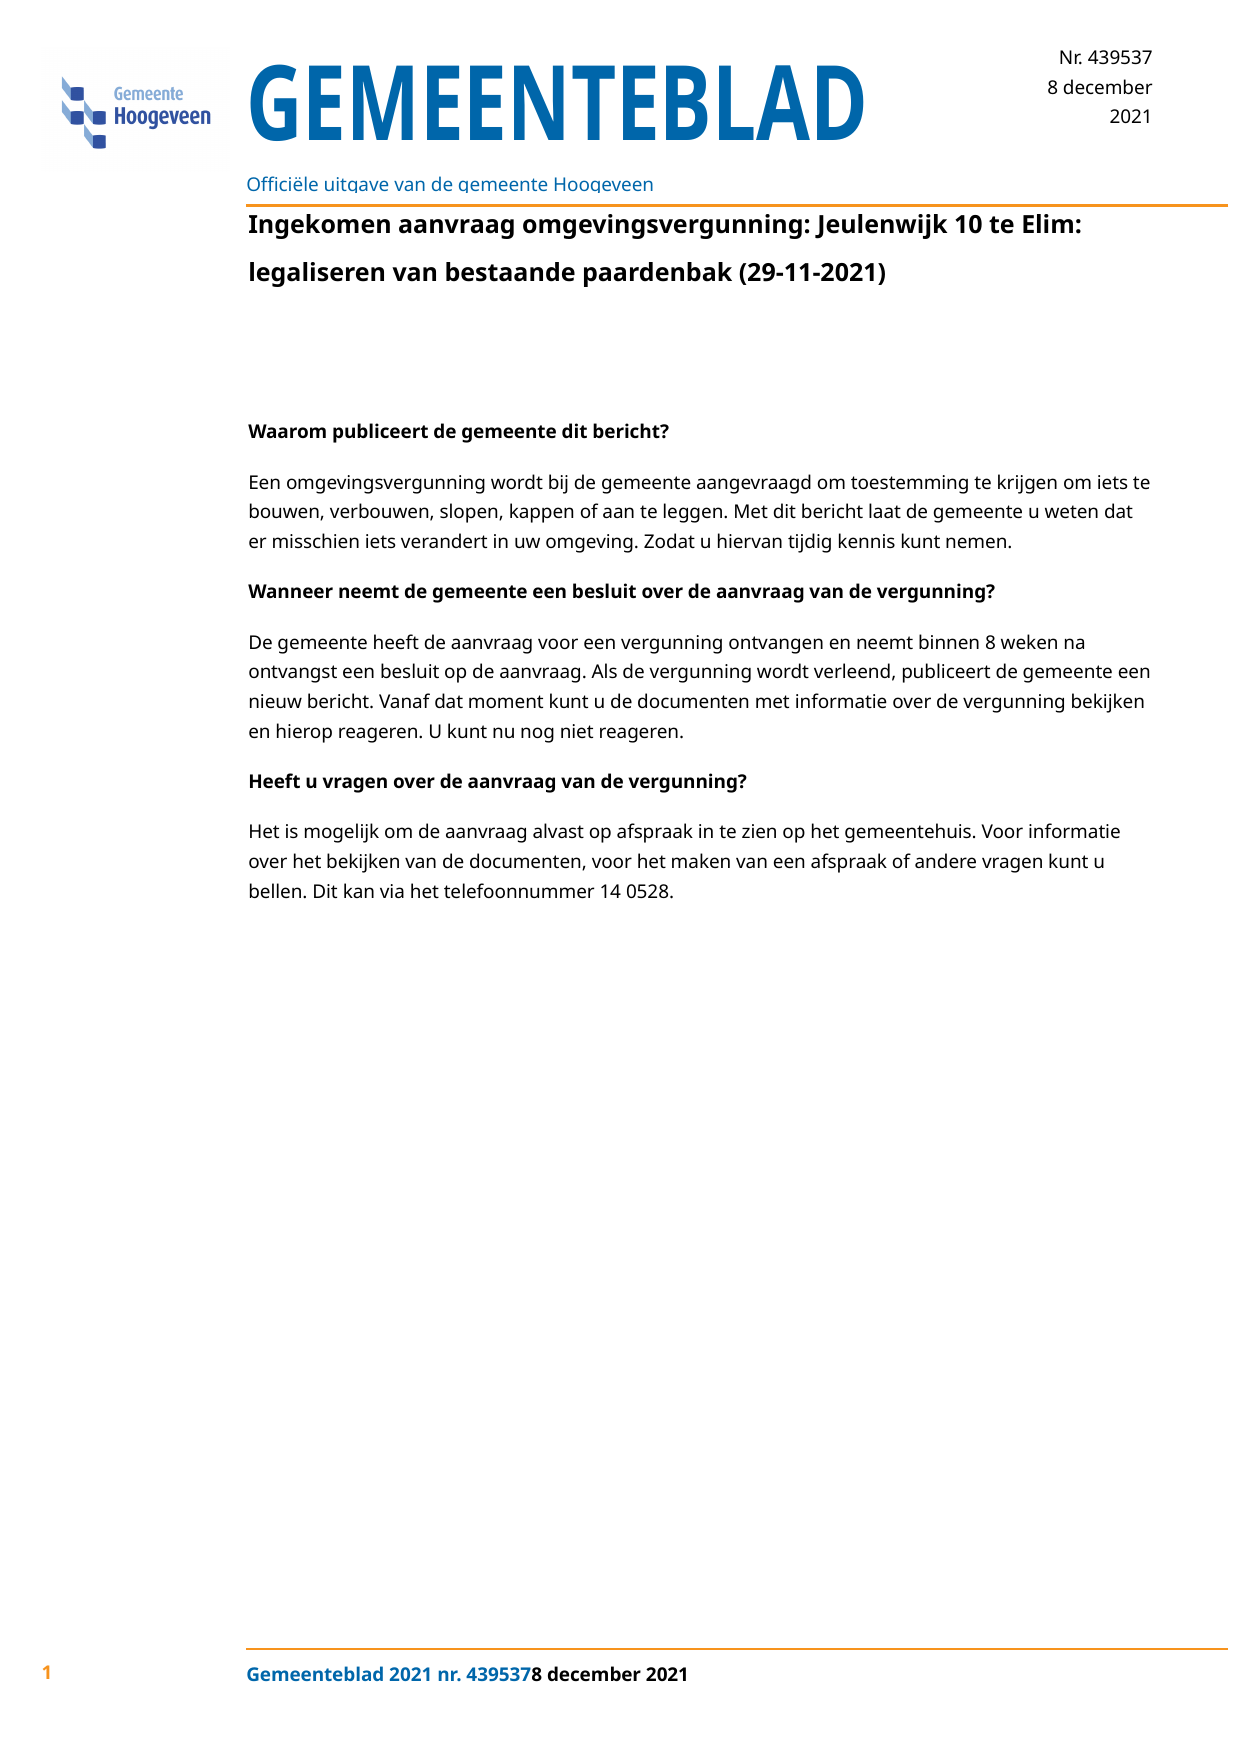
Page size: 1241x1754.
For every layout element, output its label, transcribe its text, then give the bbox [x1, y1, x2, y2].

picture [41, 47, 231, 172]
text Heeft u vragen over de aanvraag van de vergunning? [248, 768, 1152, 794]
text Wanneer neemt de gemeente een besluit over de aanvraag van de vergunning? [248, 579, 1152, 604]
text Een omgevingsvergunning wordt bij de gemeente aangevraagd om toestemming te krijgen om iets te bouwen, verbouwen, slopen, kappen of aan te leggen. Met dit bericht laat de gemeente u weten dat er misschien iets verandert in uw omgeving. Zodat u hiervan tijdig kennis kunt nemen. [248, 469, 1152, 554]
text Waarom publiceert de gemeente dit bericht? [248, 419, 1152, 444]
text Het is mogelijk om de aanvraag alvast op afspraak in te zien op het gemeentehuis. Voor informatie over het bekijken van de documenten, voor het maken van een afspraak of andere vragen kunt u bellen. Dit kan via het telefoonnummer 14 0528. [248, 819, 1152, 904]
text De gemeente heeft de aanvraag voor een vergunning ontvangen en neemt binnen 8 weken na ontvangst een besluit op de aanvraag. Als de vergunning wordt verleend, publiceert de gemeente een nieuw bericht. Vanaf dat moment kunt u de documenten met informatie over de vergunning bekijken en hierop reageren. U kunt nu nog niet reageren. [248, 629, 1152, 744]
text Ingekomen aanvraag omgevingsvergunning: Jeulenwijk 10 te Elim: legaliseren van bestaande paardenbak (29-11-2021) [248, 207, 1152, 288]
